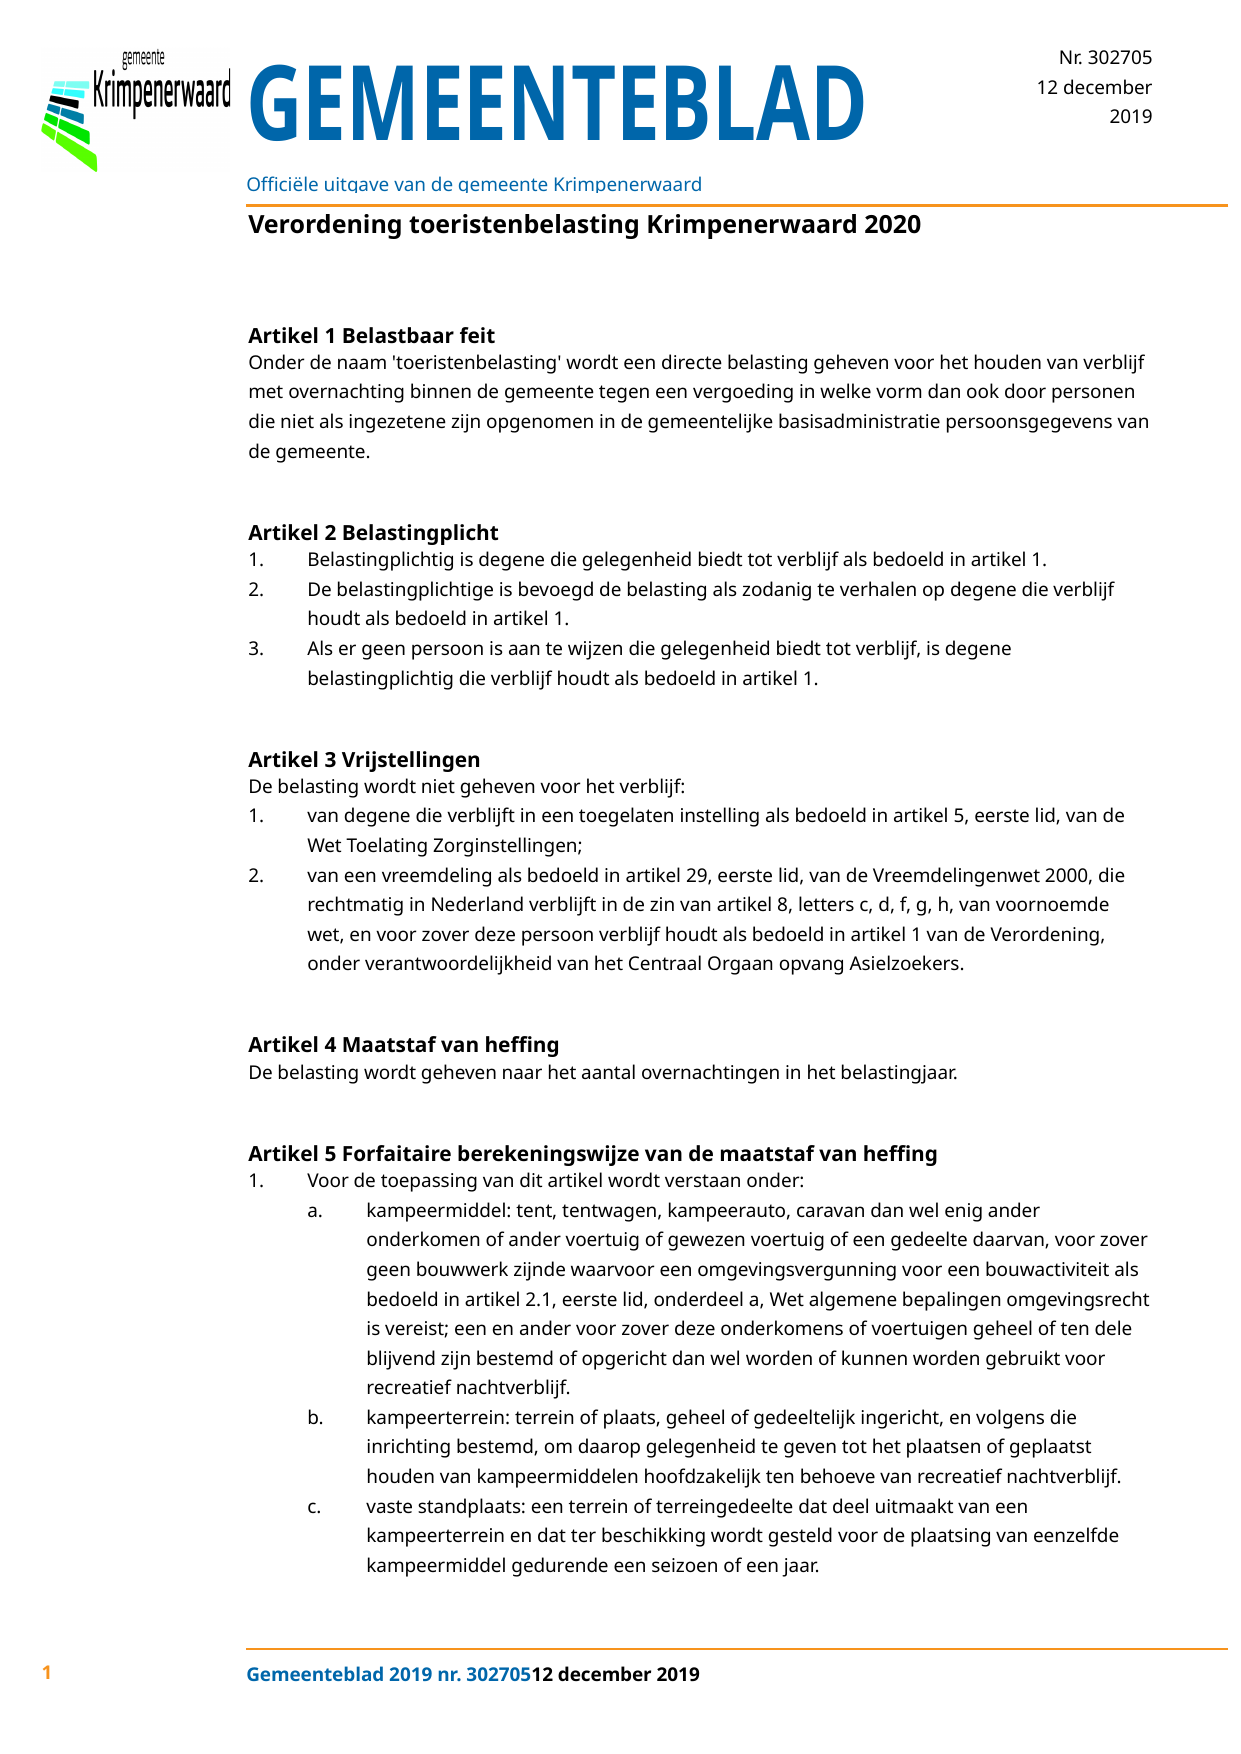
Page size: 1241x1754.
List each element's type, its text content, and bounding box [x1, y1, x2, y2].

text Artikel 1 Belastbaar feit [248, 321, 1152, 349]
list De belastingplichtige is bevoegd de belasting als zodanig te verhalen op degene die verblijf houdt als bedoeld in artikel 1. [248, 576, 1152, 631]
text Onder de naam 'toeristenbelasting' wordt een directe belasting geheven voor het houden van verblijf met overnachting binnen de gemeente tegen een vergoeding in welke vorm dan ook door personen die niet als ingezetene zijn opgenomen in de gemeentelijke basisadministratie persoonsgegevens van de gemeente. [248, 349, 1152, 464]
text Artikel 3 Vrijstellingen [248, 745, 1152, 773]
text De belasting wordt niet geheven voor het verblijf: [248, 773, 1152, 799]
list Voor de toepassing van dit artikel wordt verstaan onder: [248, 1167, 1152, 1193]
list van een vreemdeling als bedoeld in artikel 29, eerste lid, van de Vreemdelingenwet 2000, die rechtmatig in Nederland verblijft in de zin van artikel 8, letters c, d, f, g, h, van voornoemde wet, en voor zover deze persoon verblijf houdt als bedoeld in artikel 1 van de Verordening, onder verantwoordelijkheid van het Centraal Orgaan opvang Asielzoekers. [248, 862, 1152, 976]
list vaste standplaats: een terrein of terreingedeelte dat deel uitmaakt van een kampeerterrein en dat ter beschikking wordt gesteld voor de plaatsing van eenzelfde kampeermiddel gedurende een seizoen of een jaar. [307, 1493, 1152, 1578]
list van degene die verblijft in een toegelaten instelling als bedoeld in artikel 5, eerste lid, van de Wet Toelating Zorginstellingen; [248, 803, 1152, 858]
list kampeerterrein: terrein of plaats, geheel of gedeeltelijk ingericht, en volgens die inrichting bestemd, om daarop gelegenheid te geven tot het plaatsen of geplaatst houden van kampeermiddelen hoofdzakelijk ten behoeve van recreatief nachtverblijf. [307, 1404, 1152, 1489]
text Verordening toeristenbelasting Krimpenerwaard 2020 [248, 207, 1152, 241]
text Artikel 5 Forfaitaire berekeningswijze van de maatstaf van heffing [248, 1139, 1152, 1167]
picture [41, 47, 231, 172]
list Belastingplichtig is degene die gelegenheid biedt tot verblijf als bedoeld in artikel 1. [248, 546, 1152, 572]
list kampeermiddel: tent, tentwagen, kampeerauto, caravan dan wel enig ander onderkomen of ander voertuig of gewezen voertuig of een gedeelte daarvan, voor zover geen bouwwerk zijnde waarvoor een omgevingsvergunning voor een bouwactiviteit als bedoeld in artikel 2.1, eerste lid, onderdeel a, Wet algemene bepalingen omgevingsrecht is vereist; een en ander voor zover deze onderkomens of voertuigen geheel of ten dele blijvend zijn bestemd of opgericht dan wel worden of kunnen worden gebruikt voor recreatief nachtverblijf. [307, 1197, 1152, 1400]
text De belasting wordt geheven naar het aantal overnachtingen in het belastingjaar. [248, 1059, 1152, 1085]
text Artikel 2 Belastingplicht [248, 518, 1152, 546]
list Als er geen persoon is aan te wijzen die gelegenheid biedt tot verblijf, is degene belastingplichtig die verblijf houdt als bedoeld in artikel 1. [248, 635, 1152, 690]
text Artikel 4 Maatstaf van heffing [248, 1031, 1152, 1059]
